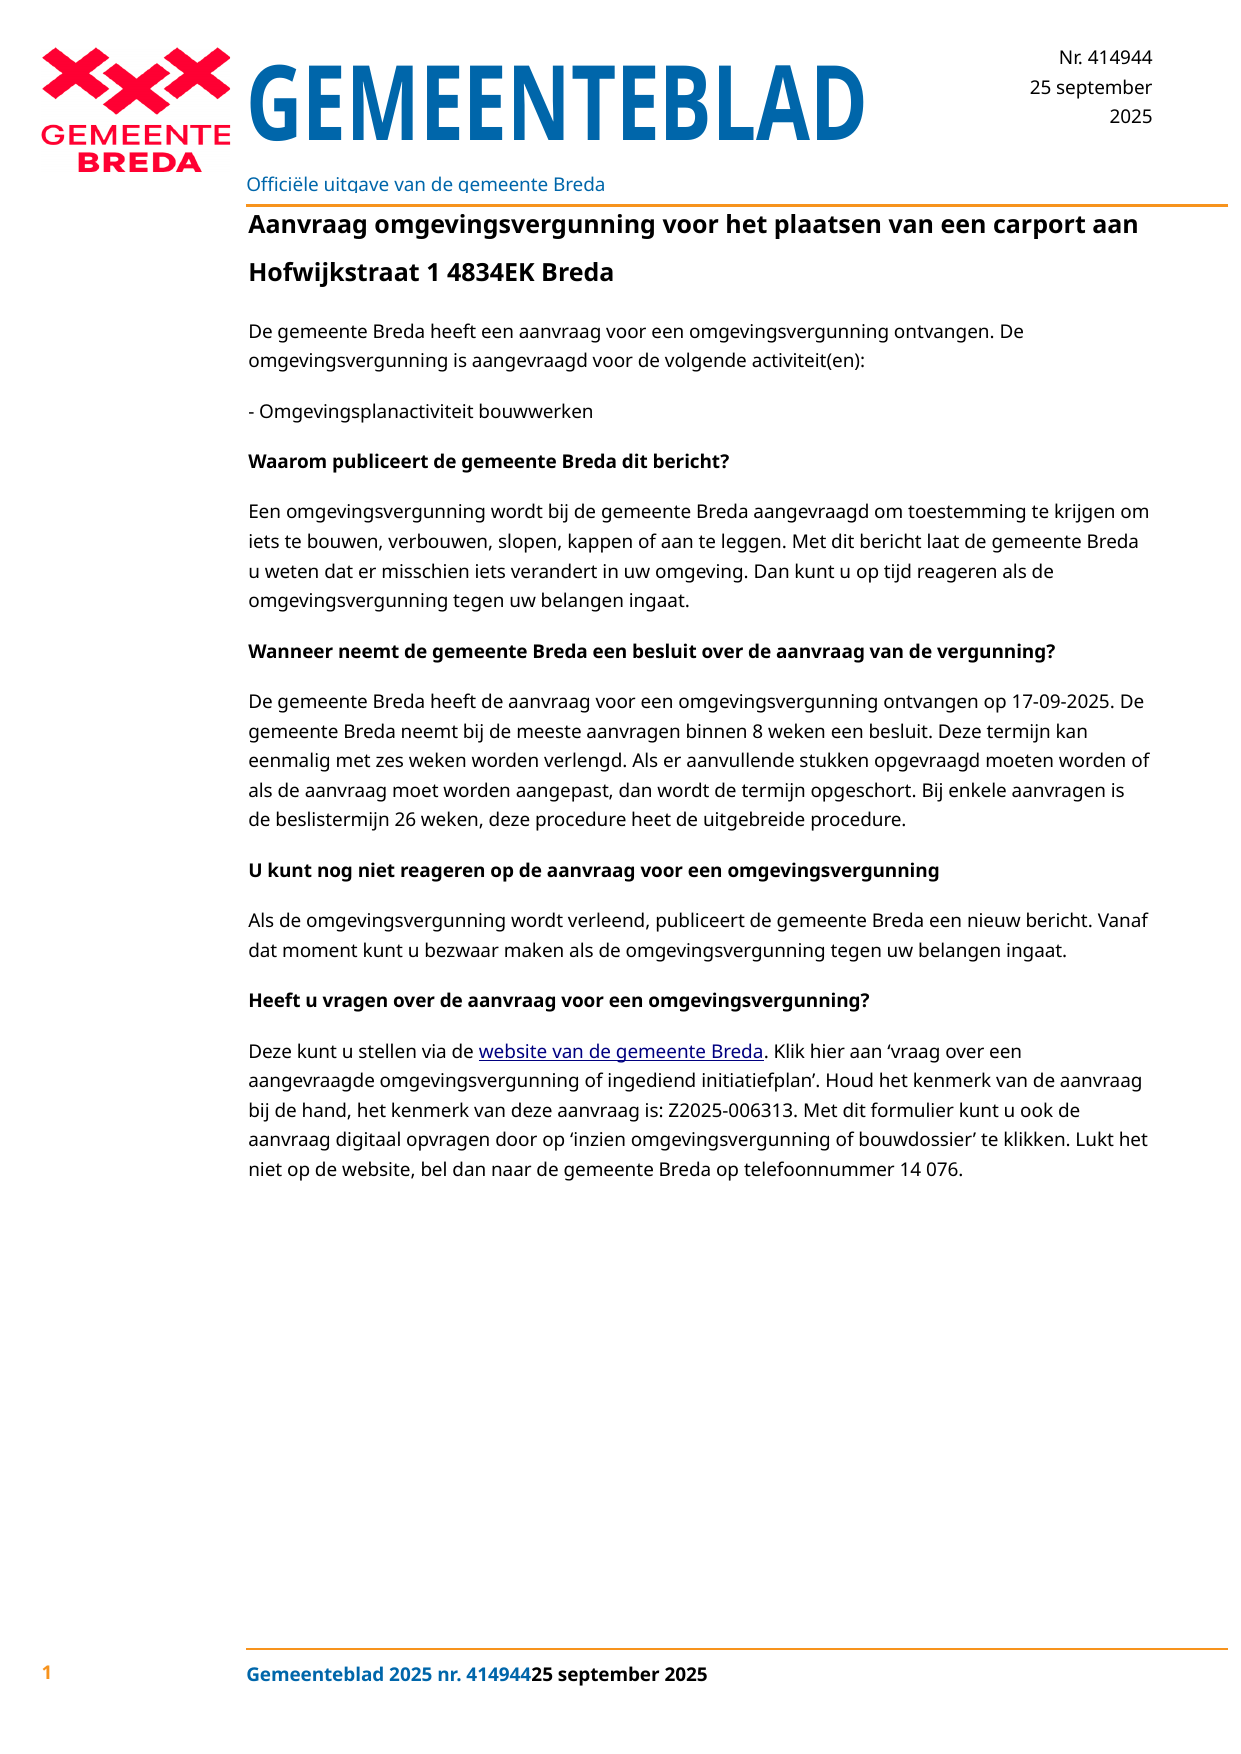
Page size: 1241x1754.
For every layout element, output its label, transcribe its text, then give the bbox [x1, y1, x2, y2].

text Waarom publiceert de gemeente Breda dit bericht? [248, 448, 1152, 474]
text De gemeente Breda heeft een aanvraag voor een omgevingsvergunning ontvangen. De omgevingsvergunning is aangevraagd voor de volgende activiteit(en): [248, 318, 1152, 373]
text Een omgevingsvergunning wordt bij de gemeente Breda aangevraagd om toestemming te krijgen om iets te bouwen, verbouwen, slopen, kappen of aan te leggen. Met dit bericht laat de gemeente Breda u weten dat er misschien iets verandert in uw omgeving. Dan kunt u op tijd reageren als de omgevingsvergunning tegen uw belangen ingaat. [248, 499, 1152, 613]
text - Omgevingsplanactiviteit bouwwerken [248, 398, 1152, 424]
picture [41, 47, 231, 172]
text Aanvraag omgevingsvergunning voor het plaatsen van een carport aan Hofwijkstraat 1 4834EK Breda [248, 207, 1152, 288]
text Deze kunt u stellen via de website van de gemeente Breda. Klik hier aan ‘vraag over een aangevraagde omgevingsvergunning of ingediend initiatiefplan’. Houd het kenmerk van de aanvraag bij de hand, het kenmerk van deze aanvraag is: Z2025-006313. Met dit formulier kunt u ook de aanvraag digitaal opvragen door op ‘inzien omgevingsvergunning of bouwdossier’ te klikken. Lukt het niet op de website, bel dan naar de gemeente Breda op telefoonnummer 14 076. [248, 1038, 1152, 1182]
text Als de omgevingsvergunning wordt verleend, publiceert de gemeente Breda een nieuw bericht. Vanaf dat moment kunt u bezwaar maken als de omgevingsvergunning tegen uw belangen ingaat. [248, 907, 1152, 963]
text Heeft u vragen over de aanvraag voor een omgevingsvergunning? [248, 987, 1152, 1013]
text U kunt nog niet reageren op de aanvraag voor een omgevingsvergunning [248, 857, 1152, 883]
text Wanneer neemt de gemeente Breda een besluit over de aanvraag van de vergunning? [248, 638, 1152, 664]
text De gemeente Breda heeft de aanvraag voor een omgevingsvergunning ontvangen op 17-09-2025. De gemeente Breda neemt bij de meeste aanvragen binnen 8 weken een besluit. Deze termijn kan eenmalig met zes weken worden verlengd. Als er aanvullende stukken opgevraagd moeten worden of als de aanvraag moet worden aangepast, dan wordt de termijn opgeschort. Bij enkele aanvragen is de beslistermijn 26 weken, deze procedure heet de uitgebreide procedure. [248, 688, 1152, 832]
